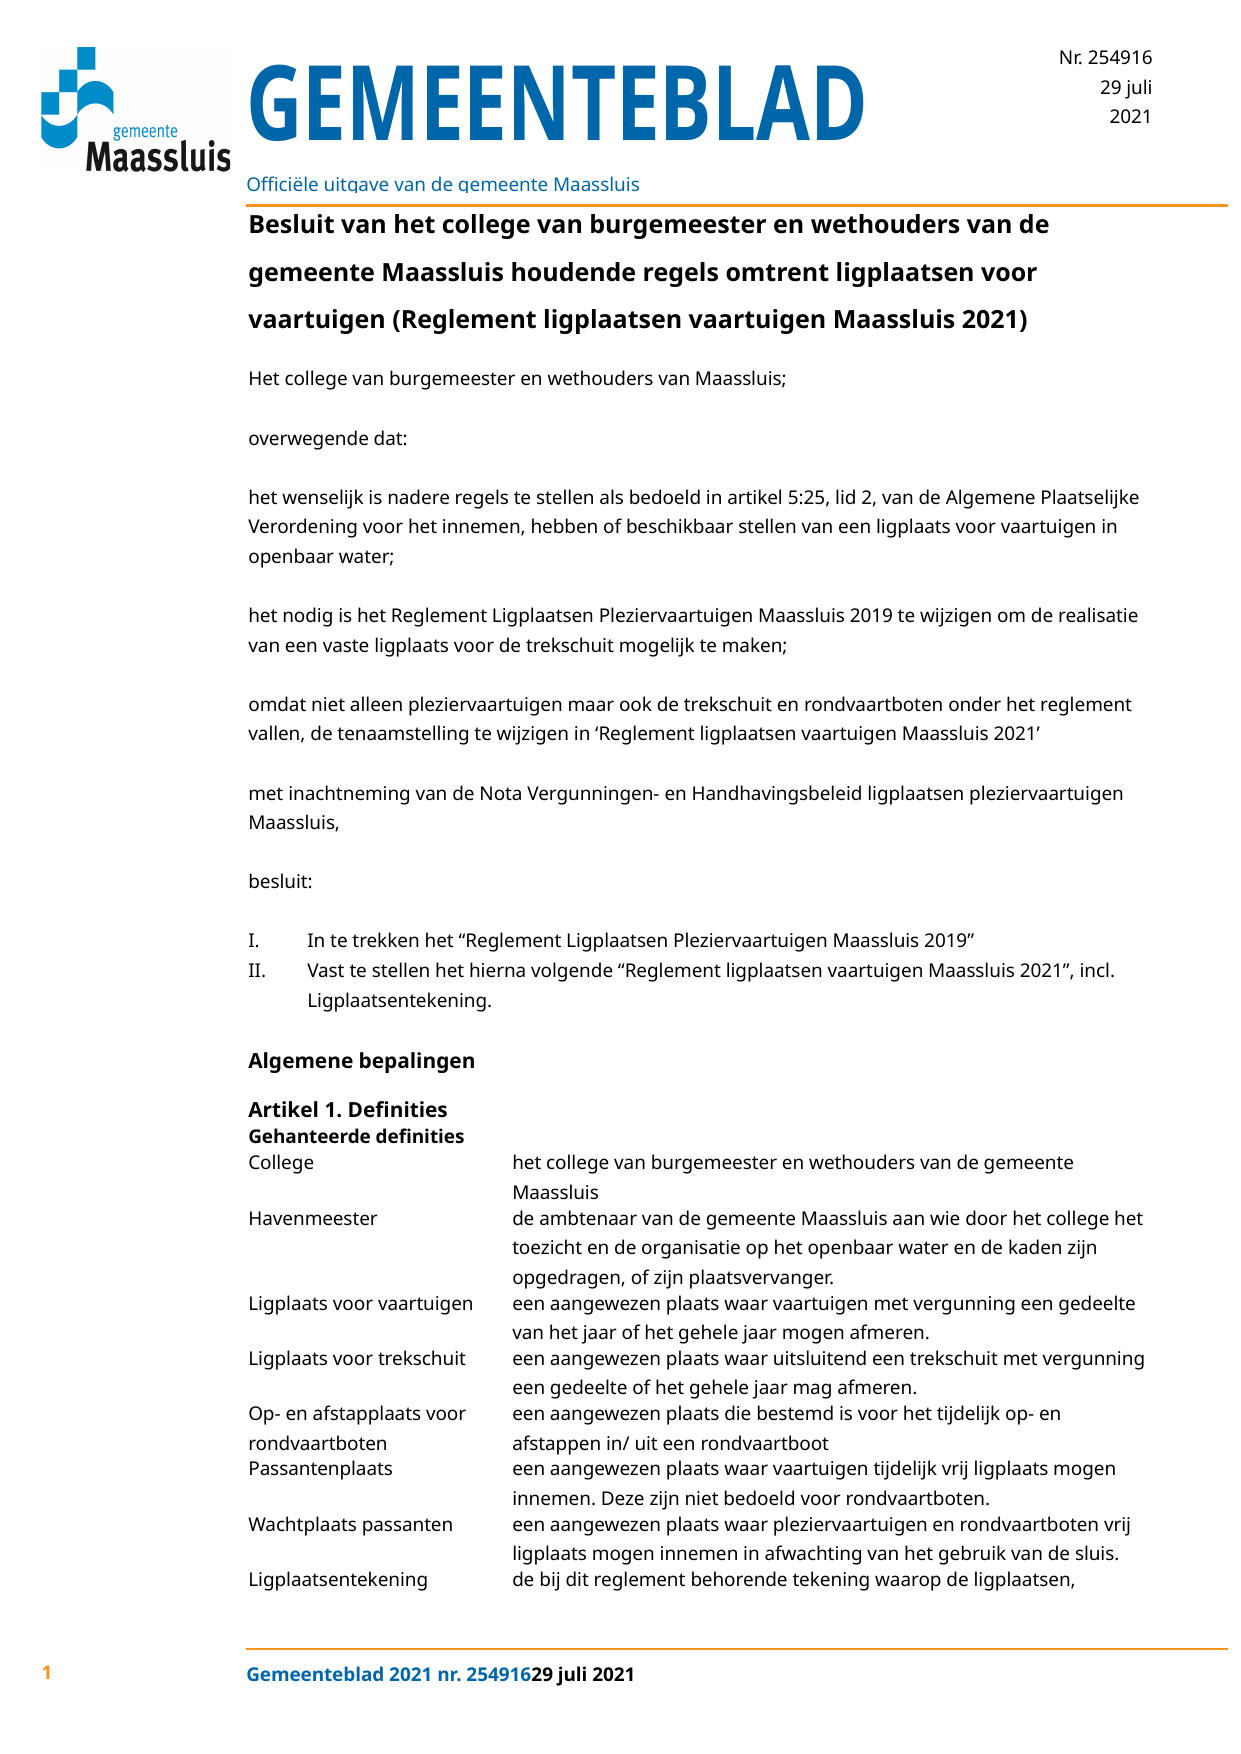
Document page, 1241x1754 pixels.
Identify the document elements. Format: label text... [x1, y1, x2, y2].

table_cell Havenmeester [248, 1205, 512, 1290]
text Artikel 1. Definities [248, 1095, 1152, 1124]
table_cell de bij dit reglement behorende tekening waarop de ligplaatsen, [512, 1566, 1152, 1592]
text Besluit van het college van burgemeester en wethouders van de gemeente Maassluis houdende regels omtrent ligplaatsen voor vaartuigen (Reglement ligplaatsen vaartuigen Maassluis 2021) [248, 207, 1152, 336]
table_cell Wachtplaats passanten [248, 1511, 512, 1566]
list In te trekken het “Reglement Ligplaatsen Pleziervaartuigen Maassluis 2019” [248, 928, 1152, 953]
picture [41, 47, 231, 172]
text overwegende dat: [248, 425, 1152, 450]
table_cell College [248, 1150, 512, 1205]
table_cell de ambtenaar van de gemeente Maassluis aan wie door het college het toezicht en de organisatie op het openbaar water en de kaden zijn opgedragen, of zijn plaatsvervanger. [512, 1205, 1152, 1290]
table_cell Op- en afstapplaats voor rondvaartboten [248, 1400, 512, 1456]
table_cell een aangewezen plaats waar vaartuigen met vergunning een gedeelte van het jaar of het gehele jaar mogen afmeren. [512, 1290, 1152, 1345]
text omdat niet alleen pleziervaartuigen maar ook de trekschuit en rondvaartboten onder het reglement vallen, de tenaamstelling te wijzigen in ‘Reglement ligplaatsen vaartuigen Maassluis 2021’ [248, 691, 1152, 746]
table_cell een aangewezen plaats waar vaartuigen tijdelijk vrij ligplaats mogen innemen. Deze zijn niet bedoeld voor rondvaartboten. [512, 1456, 1152, 1511]
text met inachtneming van de Nota Vergunningen- en Handhavingsbeleid ligplaatsen pleziervaartuigen Maassluis, [248, 780, 1152, 835]
table_cell een aangewezen plaats waar pleziervaartuigen en rondvaartboten vrij ligplaats mogen innemen in afwachting van het gebruik van de sluis. [512, 1511, 1152, 1566]
table_cell een aangewezen plaats waar uitsluitend een trekschuit met vergunning een gedeelte of het gehele jaar mag afmeren. [512, 1345, 1152, 1400]
list Vast te stellen het hierna volgende “Reglement ligplaatsen vaartuigen Maassluis 2021”, incl. Ligplaatsentekening. [248, 957, 1152, 1012]
table_cell het college van burgemeester en wethouders van de gemeente Maassluis [512, 1150, 1152, 1205]
table_cell Ligplaats voor vaartuigen [248, 1290, 512, 1345]
text besluit: [248, 868, 1152, 894]
table_header Gehanteerde definities [248, 1124, 1152, 1149]
table_cell Ligplaatsentekening [248, 1566, 512, 1592]
table_cell een aangewezen plaats die bestemd is voor het tijdelijk op- en afstappen in/ uit een rondvaartboot [512, 1400, 1152, 1456]
picture [41, 47, 77, 92]
text Algemene bepalingen [248, 1046, 1152, 1074]
text het nodig is het Reglement Ligplaatsen Pleziervaartuigen Maassluis 2019 te wijzigen om de realisatie van een vaste ligplaats voor de trekschuit mogelijk te maken; [248, 602, 1152, 657]
text Het college van burgemeester en wethouders van Maassluis; [248, 366, 1152, 391]
table_cell Passantenplaats [248, 1456, 512, 1511]
table_cell Ligplaats voor trekschuit [248, 1345, 512, 1400]
text het wenselijk is nadere regels te stellen als bedoeld in artikel 5:25, lid 2, van de Algemene Plaatselijke Verordening voor het innemen, hebben of beschikbaar stellen van een ligplaats voor vaartuigen in openbaar water; [248, 484, 1152, 569]
